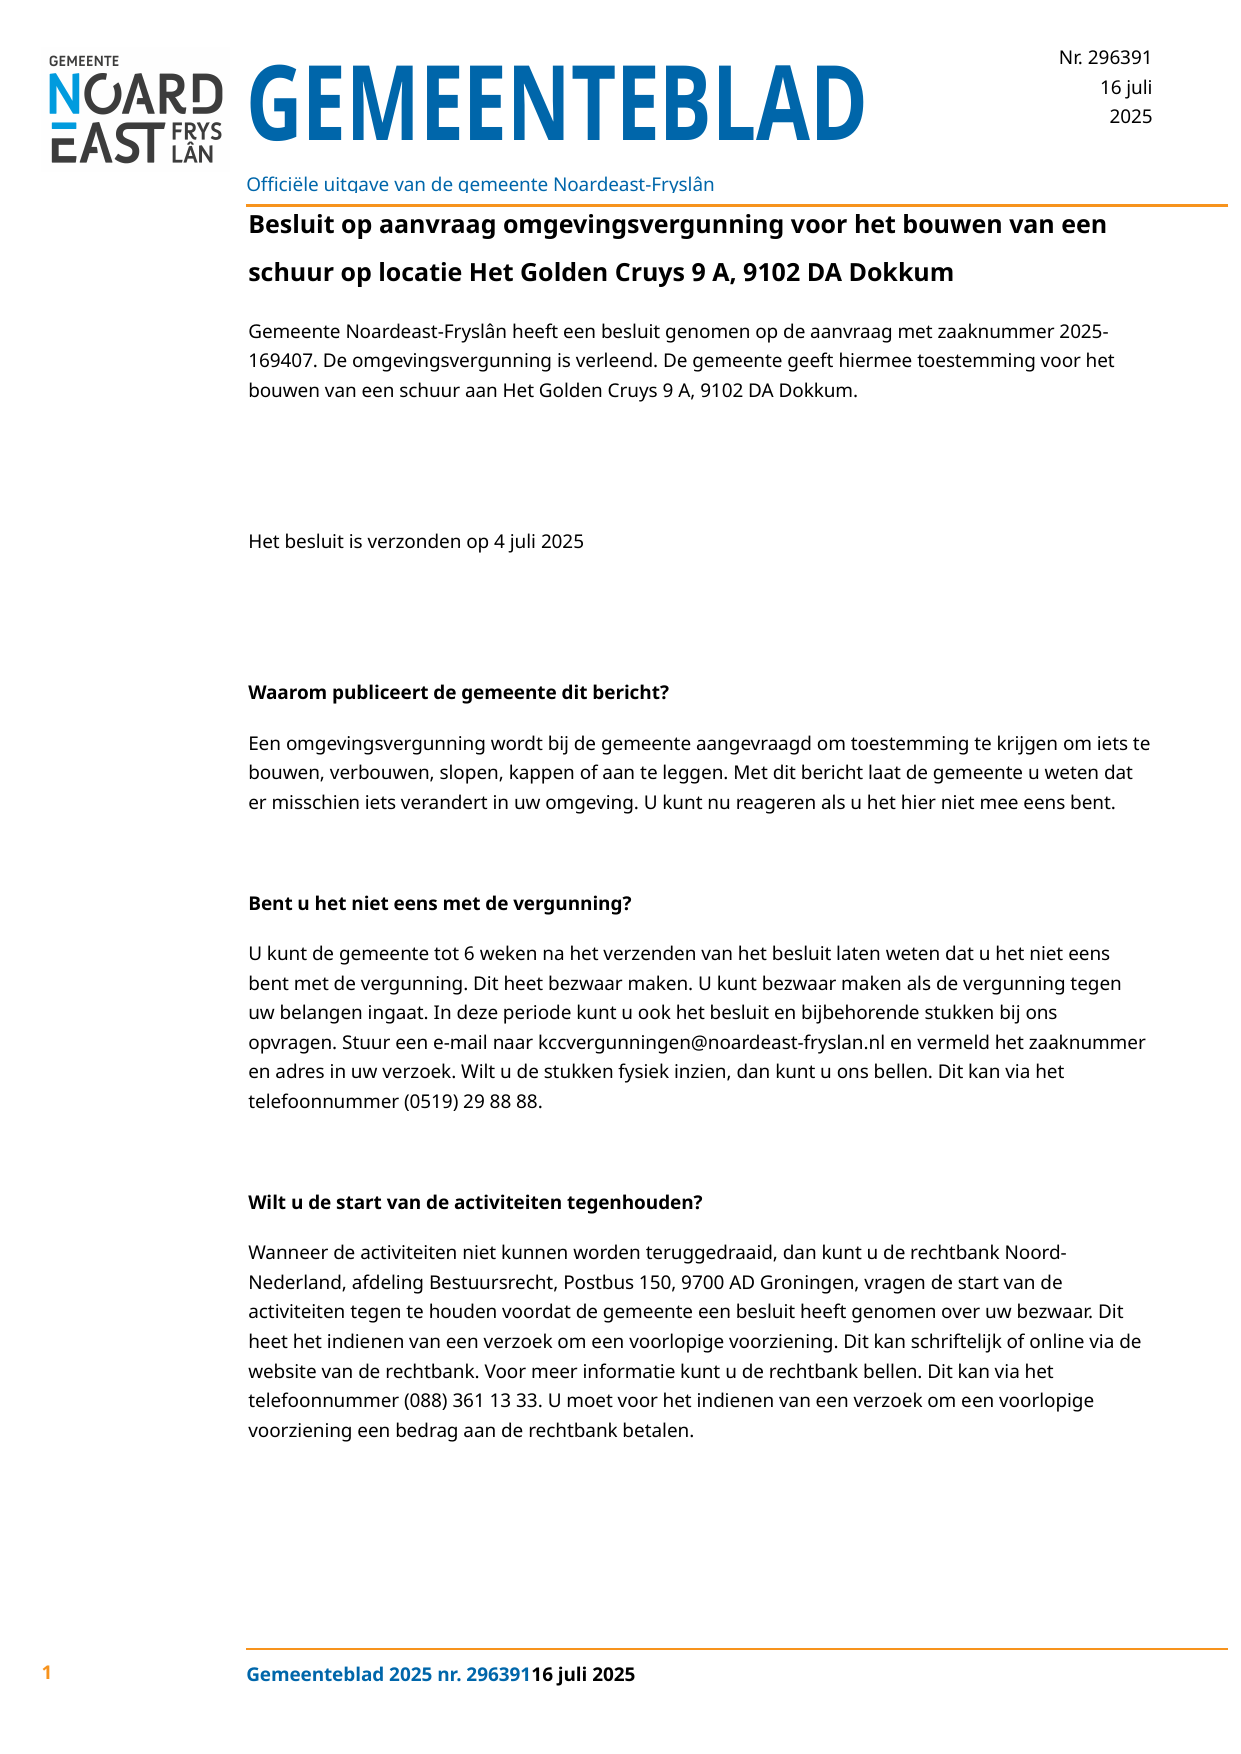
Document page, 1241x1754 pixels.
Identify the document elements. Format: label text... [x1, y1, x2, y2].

text Het besluit is verzonden op 4 juli 2025 [248, 528, 1152, 554]
picture [41, 47, 231, 172]
text Besluit op aanvraag omgevingsvergunning voor het bouwen van een schuur op locatie Het Golden Cruys 9 A, 9102 DA Dokkum [248, 207, 1152, 288]
text Bent u het niet eens met de vergunning? [248, 890, 1152, 916]
text Wilt u de start van de activiteiten tegenhouden? [248, 1189, 1152, 1215]
text Waarom publiceert de gemeente dit bericht? [248, 679, 1152, 705]
text Gemeente Noardeast-Fryslân heeft een besluit genomen op de aanvraag met zaaknummer 2025-169407. De omgevingsvergunning is verleend. De gemeente geeft hiermee toestemming voor het bouwen van een schuur aan Het Golden Cruys 9 A, 9102 DA Dokkum. [248, 318, 1152, 403]
text Een omgevingsvergunning wordt bij de gemeente aangevraagd om toestemming te krijgen om iets te bouwen, verbouwen, slopen, kappen of aan te leggen. Met dit bericht laat de gemeente u weten dat er misschien iets verandert in uw omgeving. U kunt nu reageren als u het hier niet mee eens bent. [248, 730, 1152, 815]
text U kunt de gemeente tot 6 weken na het verzenden van het besluit laten weten dat u het niet eens bent met de vergunning. Dit heet bezwaar maken. U kunt bezwaar maken als de vergunning tegen uw belangen ingaat. In deze periode kunt u ook het besluit en bijbehorende stukken bij ons opvragen. Stuur een e-mail naar kccvergunningen@noardeast-fryslan.nl en vermeld het zaaknummer en adres in uw verzoek. Wilt u de stukken fysiek inzien, dan kunt u ons bellen. Dit kan via het telefoonnummer (0519) 29 88 88. [248, 940, 1152, 1114]
text Wanneer de activiteiten niet kunnen worden teruggedraaid, dan kunt u de rechtbank Noord-Nederland, afdeling Bestuursrecht, Postbus 150, 9700 AD Groningen, vragen de start van de activiteiten tegen te houden voordat de gemeente een besluit heeft genomen over uw bezwaar. Dit heet het indienen van een verzoek om een voorlopige voorziening. Dit kan schriftelijk of online via de website van de rechtbank. Voor meer informatie kunt u de rechtbank bellen. Dit kan via het telefoonnummer (088) 361 13 33. U moet voor het indienen van een verzoek om een voorlopige voorziening een bedrag aan de rechtbank betalen. [248, 1239, 1152, 1443]
